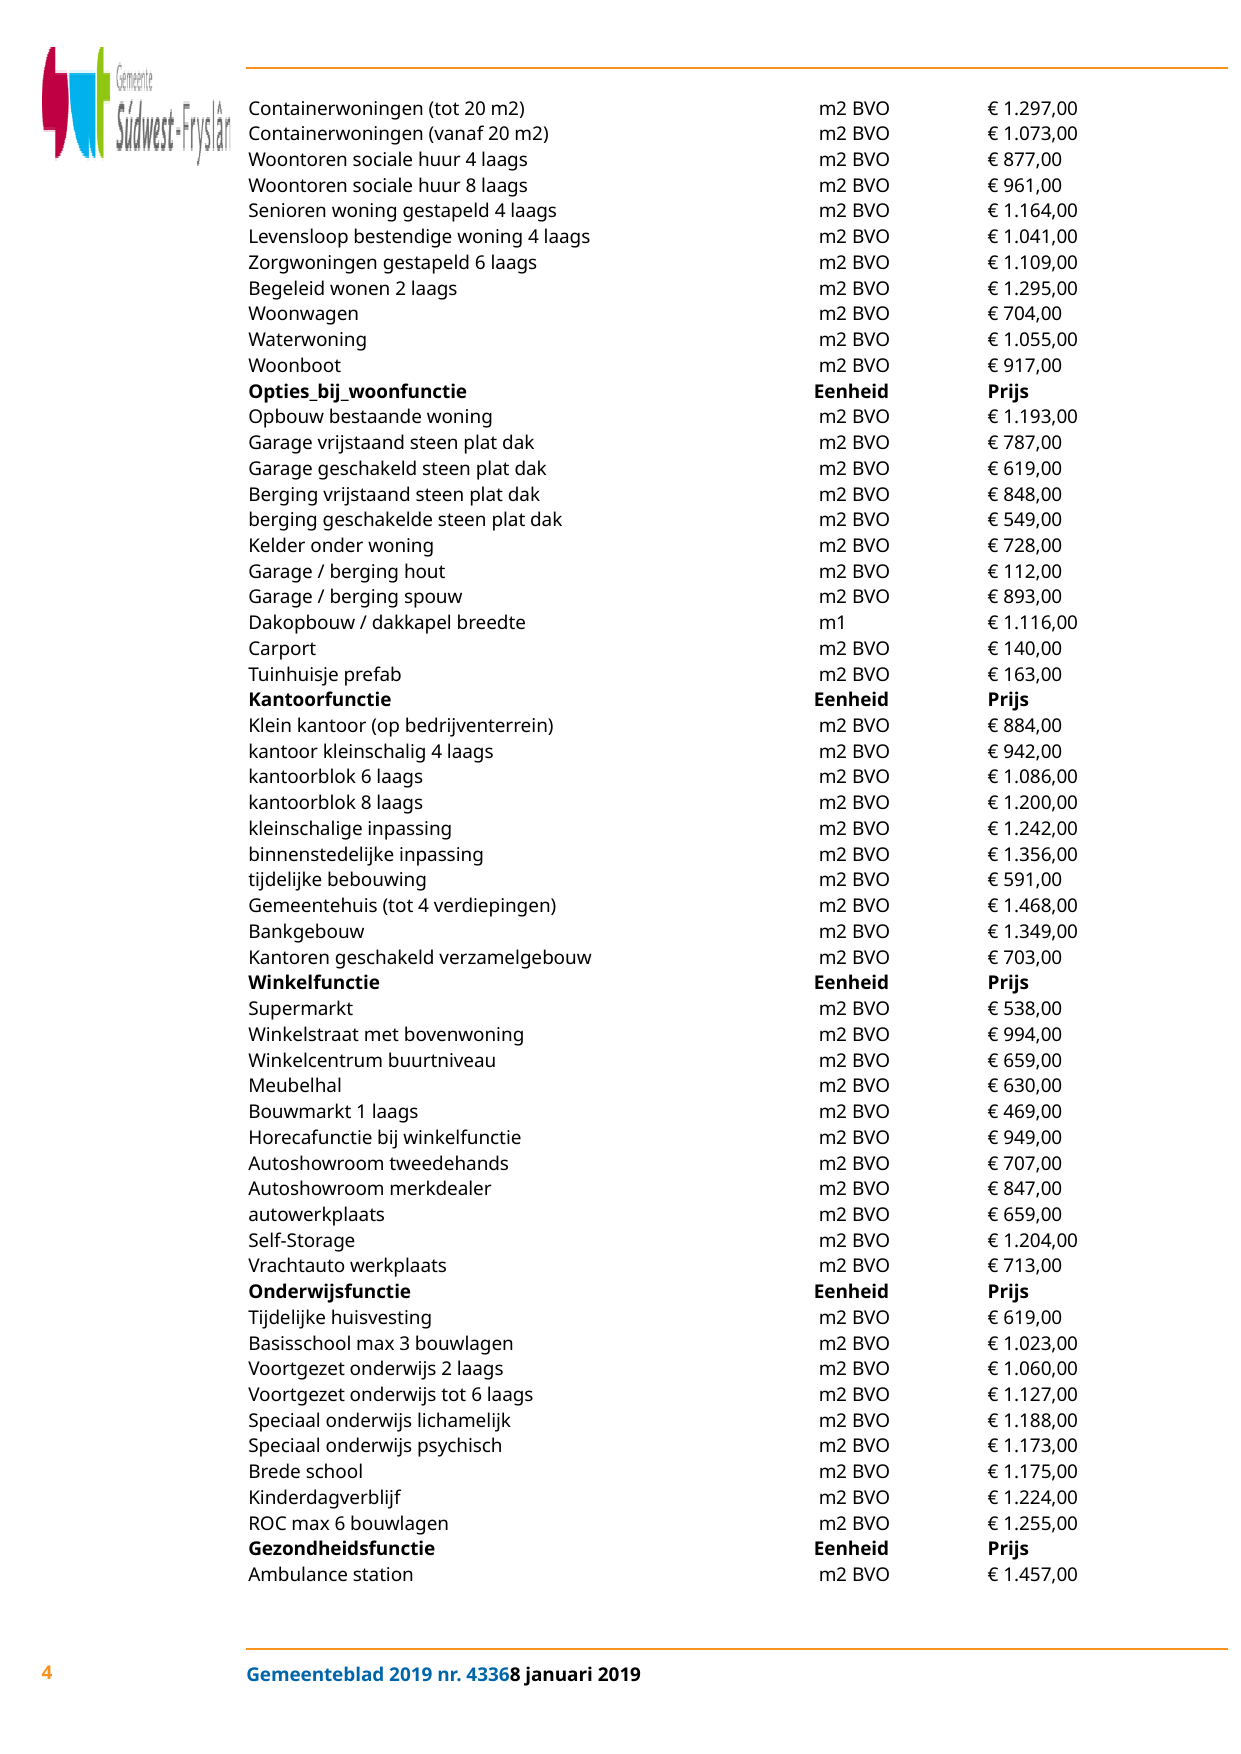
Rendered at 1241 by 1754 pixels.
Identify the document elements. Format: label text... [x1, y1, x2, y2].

table_cell Vrachtauto werkplaats [248, 1253, 645, 1278]
table_cell m2 BVO [814, 172, 983, 198]
table_cell kantoor kleinschalig 4 laags [248, 738, 645, 764]
table_cell Levensloop bestendige woning 4 laags [248, 224, 645, 249]
table_cell Garage / berging spouw [248, 584, 645, 609]
table_cell m2 BVO [814, 661, 983, 687]
table_cell Speciaal onderwijs psychisch [248, 1433, 645, 1458]
table_cell Prijs [983, 378, 1152, 403]
table_cell binnenstedelijke inpassing [248, 841, 645, 867]
table_cell m2 BVO [814, 481, 983, 506]
table_cell Horecafunctie bij winkelfunctie [248, 1124, 645, 1150]
table_cell m2 BVO [814, 146, 983, 172]
table_cell [645, 172, 814, 198]
table_cell m2 BVO [814, 1227, 983, 1253]
table_cell € 1.086,00 [983, 764, 1152, 789]
table_cell Bankgebouw [248, 918, 645, 944]
table_cell [645, 532, 814, 558]
table_cell m2 BVO [814, 712, 983, 738]
table_cell Self-Storage [248, 1227, 645, 1253]
table_cell m2 BVO [814, 1407, 983, 1433]
table_cell [645, 558, 814, 584]
table_cell € 659,00 [983, 1047, 1152, 1072]
table_cell [645, 275, 814, 301]
picture [41, 47, 231, 172]
table_cell m2 BVO [814, 815, 983, 841]
table_cell Eenheid [814, 687, 983, 712]
table_cell [645, 1510, 814, 1536]
table_cell [645, 1433, 814, 1458]
table_cell m2 BVO [814, 1561, 983, 1587]
table_cell € 1.023,00 [983, 1330, 1152, 1356]
table_cell Eenheid [814, 1536, 983, 1561]
table_cell m2 BVO [814, 352, 983, 378]
table_cell [645, 1356, 814, 1381]
table_cell [645, 1098, 814, 1124]
table_cell m2 BVO [814, 404, 983, 429]
table_cell € 1.224,00 [983, 1484, 1152, 1510]
table_cell Kantoorfunctie [248, 687, 645, 712]
table_cell [645, 1304, 814, 1330]
table_cell Winkelcentrum buurtniveau [248, 1047, 645, 1072]
table_cell [645, 712, 814, 738]
table_cell m2 BVO [814, 224, 983, 249]
table_cell Opbouw bestaande woning [248, 404, 645, 429]
table_cell [645, 1124, 814, 1150]
table_cell € 1.356,00 [983, 841, 1152, 867]
table_cell m2 BVO [814, 893, 983, 918]
table_cell Senioren woning gestapeld 4 laags [248, 198, 645, 223]
table_cell € 163,00 [983, 661, 1152, 687]
table_cell [645, 764, 814, 789]
table_cell m2 BVO [814, 301, 983, 326]
table_cell € 1.073,00 [983, 121, 1152, 146]
table_cell [645, 1175, 814, 1201]
table_cell Autoshowroom tweedehands [248, 1150, 645, 1175]
table_cell [645, 506, 814, 532]
table_cell € 1.204,00 [983, 1227, 1152, 1253]
table_cell [645, 815, 814, 841]
table_cell m2 BVO [814, 944, 983, 969]
table_cell m1 [814, 609, 983, 635]
table_cell Winkelfunctie [248, 970, 645, 995]
table_cell m2 BVO [814, 995, 983, 1021]
table_cell € 847,00 [983, 1175, 1152, 1201]
table_cell € 619,00 [983, 1304, 1152, 1330]
table_cell Woontoren sociale huur 8 laags [248, 172, 645, 198]
table_cell Brede school [248, 1459, 645, 1484]
table_cell Kinderdagverblijf [248, 1484, 645, 1510]
table_cell € 549,00 [983, 506, 1152, 532]
table_cell kleinschalige inpassing [248, 815, 645, 841]
table_cell m2 BVO [814, 506, 983, 532]
table_cell € 893,00 [983, 584, 1152, 609]
table_cell € 1.200,00 [983, 790, 1152, 815]
table_cell € 538,00 [983, 995, 1152, 1021]
table_cell Containerwoningen (vanaf 20 m2) [248, 121, 645, 146]
table_cell [645, 249, 814, 275]
table_cell Opties_bij_woonfunctie [248, 378, 645, 403]
table_cell Tuinhuisje prefab [248, 661, 645, 687]
table_cell Supermarkt [248, 995, 645, 1021]
table_cell € 848,00 [983, 481, 1152, 506]
table_cell [645, 1201, 814, 1227]
table_cell [645, 121, 814, 146]
table_cell € 949,00 [983, 1124, 1152, 1150]
table_cell m2 BVO [814, 1304, 983, 1330]
table_cell € 1.255,00 [983, 1510, 1152, 1536]
table_cell m2 BVO [814, 1330, 983, 1356]
table_cell € 1.109,00 [983, 249, 1152, 275]
table_cell € 1.116,00 [983, 609, 1152, 635]
table_cell m2 BVO [814, 558, 983, 584]
table_cell [645, 301, 814, 326]
table_cell Prijs [983, 1278, 1152, 1304]
table_cell Autoshowroom merkdealer [248, 1175, 645, 1201]
table_cell Containerwoningen (tot 20 m2) [248, 95, 645, 121]
table_cell m2 BVO [814, 1124, 983, 1150]
table_cell [645, 867, 814, 892]
table_cell m2 BVO [814, 249, 983, 275]
table_cell m2 BVO [814, 764, 983, 789]
table_cell m2 BVO [814, 635, 983, 661]
table_cell Ambulance station [248, 1561, 645, 1587]
table_cell € 884,00 [983, 712, 1152, 738]
table_cell [645, 661, 814, 687]
table_cell tijdelijke bebouwing [248, 867, 645, 892]
table_cell [645, 609, 814, 635]
table_cell € 994,00 [983, 1021, 1152, 1047]
table_cell m2 BVO [814, 1253, 983, 1278]
table_cell Zorgwoningen gestapeld 6 laags [248, 249, 645, 275]
table_cell [645, 635, 814, 661]
table_cell € 1.173,00 [983, 1433, 1152, 1458]
table_cell [645, 198, 814, 223]
table_cell m2 BVO [814, 1021, 983, 1047]
table_cell m2 BVO [814, 1201, 983, 1227]
table_cell kantoorblok 8 laags [248, 790, 645, 815]
table_cell m2 BVO [814, 121, 983, 146]
table_cell [645, 970, 814, 995]
table_cell € 659,00 [983, 1201, 1152, 1227]
table_cell m2 BVO [814, 918, 983, 944]
table_cell € 140,00 [983, 635, 1152, 661]
table_cell m2 BVO [814, 532, 983, 558]
table_cell € 703,00 [983, 944, 1152, 969]
table_cell € 704,00 [983, 301, 1152, 326]
table_cell m2 BVO [814, 198, 983, 223]
table_cell € 591,00 [983, 867, 1152, 892]
table_cell m2 BVO [814, 1098, 983, 1124]
table_cell [645, 1073, 814, 1098]
table_cell € 787,00 [983, 429, 1152, 455]
table_cell [645, 995, 814, 1021]
table_cell € 707,00 [983, 1150, 1152, 1175]
table_cell € 112,00 [983, 558, 1152, 584]
table_cell m2 BVO [814, 455, 983, 481]
table_cell € 630,00 [983, 1073, 1152, 1098]
table_cell [645, 893, 814, 918]
table_cell m2 BVO [814, 275, 983, 301]
table_cell Kelder onder woning [248, 532, 645, 558]
table_cell m2 BVO [814, 1381, 983, 1407]
table_cell [645, 352, 814, 378]
table_cell € 877,00 [983, 146, 1152, 172]
table_cell € 1.127,00 [983, 1381, 1152, 1407]
table_cell € 961,00 [983, 172, 1152, 198]
table_cell m2 BVO [814, 429, 983, 455]
table_cell Meubelhal [248, 1073, 645, 1098]
table_cell Gezondheidsfunctie [248, 1536, 645, 1561]
table_cell [645, 687, 814, 712]
table_cell m2 BVO [814, 1356, 983, 1381]
table_cell [645, 1227, 814, 1253]
table_cell m2 BVO [814, 738, 983, 764]
table_cell [645, 1381, 814, 1407]
table_cell Woonboot [248, 352, 645, 378]
table_cell Eenheid [814, 970, 983, 995]
table_cell [645, 1278, 814, 1304]
table_cell Eenheid [814, 378, 983, 403]
table_cell Voortgezet onderwijs 2 laags [248, 1356, 645, 1381]
table_cell [645, 455, 814, 481]
table_cell [645, 326, 814, 352]
table_cell m2 BVO [814, 1459, 983, 1484]
table_cell € 917,00 [983, 352, 1152, 378]
table_cell m2 BVO [814, 1433, 983, 1458]
table_cell Garage geschakeld steen plat dak [248, 455, 645, 481]
table_cell [645, 481, 814, 506]
table_cell € 1.175,00 [983, 1459, 1152, 1484]
table_cell Onderwijsfunctie [248, 1278, 645, 1304]
table_cell berging geschakelde steen plat dak [248, 506, 645, 532]
table_cell Voortgezet onderwijs tot 6 laags [248, 1381, 645, 1407]
table_cell m2 BVO [814, 1073, 983, 1098]
table_cell Gemeentehuis (tot 4 verdiepingen) [248, 893, 645, 918]
table_cell m2 BVO [814, 326, 983, 352]
table_cell € 469,00 [983, 1098, 1152, 1124]
table_cell € 1.295,00 [983, 275, 1152, 301]
table_cell [645, 404, 814, 429]
table_cell [645, 429, 814, 455]
table_cell € 1.193,00 [983, 404, 1152, 429]
table_cell Begeleid wonen 2 laags [248, 275, 645, 301]
table_cell Waterwoning [248, 326, 645, 352]
table_cell m2 BVO [814, 1047, 983, 1072]
table_cell [645, 738, 814, 764]
table_cell [645, 1536, 814, 1561]
table_cell [645, 1330, 814, 1356]
table_cell € 713,00 [983, 1253, 1152, 1278]
table_cell Bouwmarkt 1 laags [248, 1098, 645, 1124]
table_cell Eenheid [814, 1278, 983, 1304]
table_cell € 1.242,00 [983, 815, 1152, 841]
table_cell [645, 918, 814, 944]
table_cell € 1.457,00 [983, 1561, 1152, 1587]
table_cell Prijs [983, 1536, 1152, 1561]
table_cell [645, 944, 814, 969]
table_cell € 1.297,00 [983, 95, 1152, 121]
table_cell Carport [248, 635, 645, 661]
table_cell [645, 1459, 814, 1484]
table_cell m2 BVO [814, 867, 983, 892]
table_cell € 1.349,00 [983, 918, 1152, 944]
table_cell [645, 1047, 814, 1072]
table_cell € 619,00 [983, 455, 1152, 481]
table_cell kantoorblok 6 laags [248, 764, 645, 789]
table_cell [645, 1561, 814, 1587]
table_cell m2 BVO [814, 841, 983, 867]
table_cell [645, 841, 814, 867]
table_cell € 1.060,00 [983, 1356, 1152, 1381]
table_cell m2 BVO [814, 1510, 983, 1536]
table_cell [645, 1021, 814, 1047]
table_cell Kantoren geschakeld verzamelgebouw [248, 944, 645, 969]
table_cell [645, 1253, 814, 1278]
table_cell Dakopbouw / dakkapel breedte [248, 609, 645, 635]
table_cell [645, 146, 814, 172]
table_cell [645, 1407, 814, 1433]
table_cell [645, 95, 814, 121]
table_cell Tijdelijke huisvesting [248, 1304, 645, 1330]
table_cell Woontoren sociale huur 4 laags [248, 146, 645, 172]
table_cell € 1.188,00 [983, 1407, 1152, 1433]
table_cell Prijs [983, 687, 1152, 712]
table_cell m2 BVO [814, 1150, 983, 1175]
table_cell [645, 1150, 814, 1175]
table_cell Klein kantoor (op bedrijventerrein) [248, 712, 645, 738]
table_cell € 1.164,00 [983, 198, 1152, 223]
table_cell Speciaal onderwijs lichamelijk [248, 1407, 645, 1433]
table_cell m2 BVO [814, 1175, 983, 1201]
table_cell € 1.041,00 [983, 224, 1152, 249]
table_cell Woonwagen [248, 301, 645, 326]
table_cell [645, 790, 814, 815]
table_cell Berging vrijstaand steen plat dak [248, 481, 645, 506]
table_cell Winkelstraat met bovenwoning [248, 1021, 645, 1047]
table_cell Prijs [983, 970, 1152, 995]
table_cell autowerkplaats [248, 1201, 645, 1227]
table_cell [645, 378, 814, 403]
table_cell Garage vrijstaand steen plat dak [248, 429, 645, 455]
table_cell Garage / berging hout [248, 558, 645, 584]
table_cell m2 BVO [814, 95, 983, 121]
table_cell m2 BVO [814, 1484, 983, 1510]
table_cell m2 BVO [814, 790, 983, 815]
table_cell € 1.468,00 [983, 893, 1152, 918]
table_cell [645, 584, 814, 609]
table_cell € 728,00 [983, 532, 1152, 558]
table_cell Basisschool max 3 bouwlagen [248, 1330, 645, 1356]
table_cell € 1.055,00 [983, 326, 1152, 352]
table_cell m2 BVO [814, 584, 983, 609]
table_cell [645, 1484, 814, 1510]
table_cell ROC max 6 bouwlagen [248, 1510, 645, 1536]
table_cell [645, 224, 814, 249]
table_cell € 942,00 [983, 738, 1152, 764]
